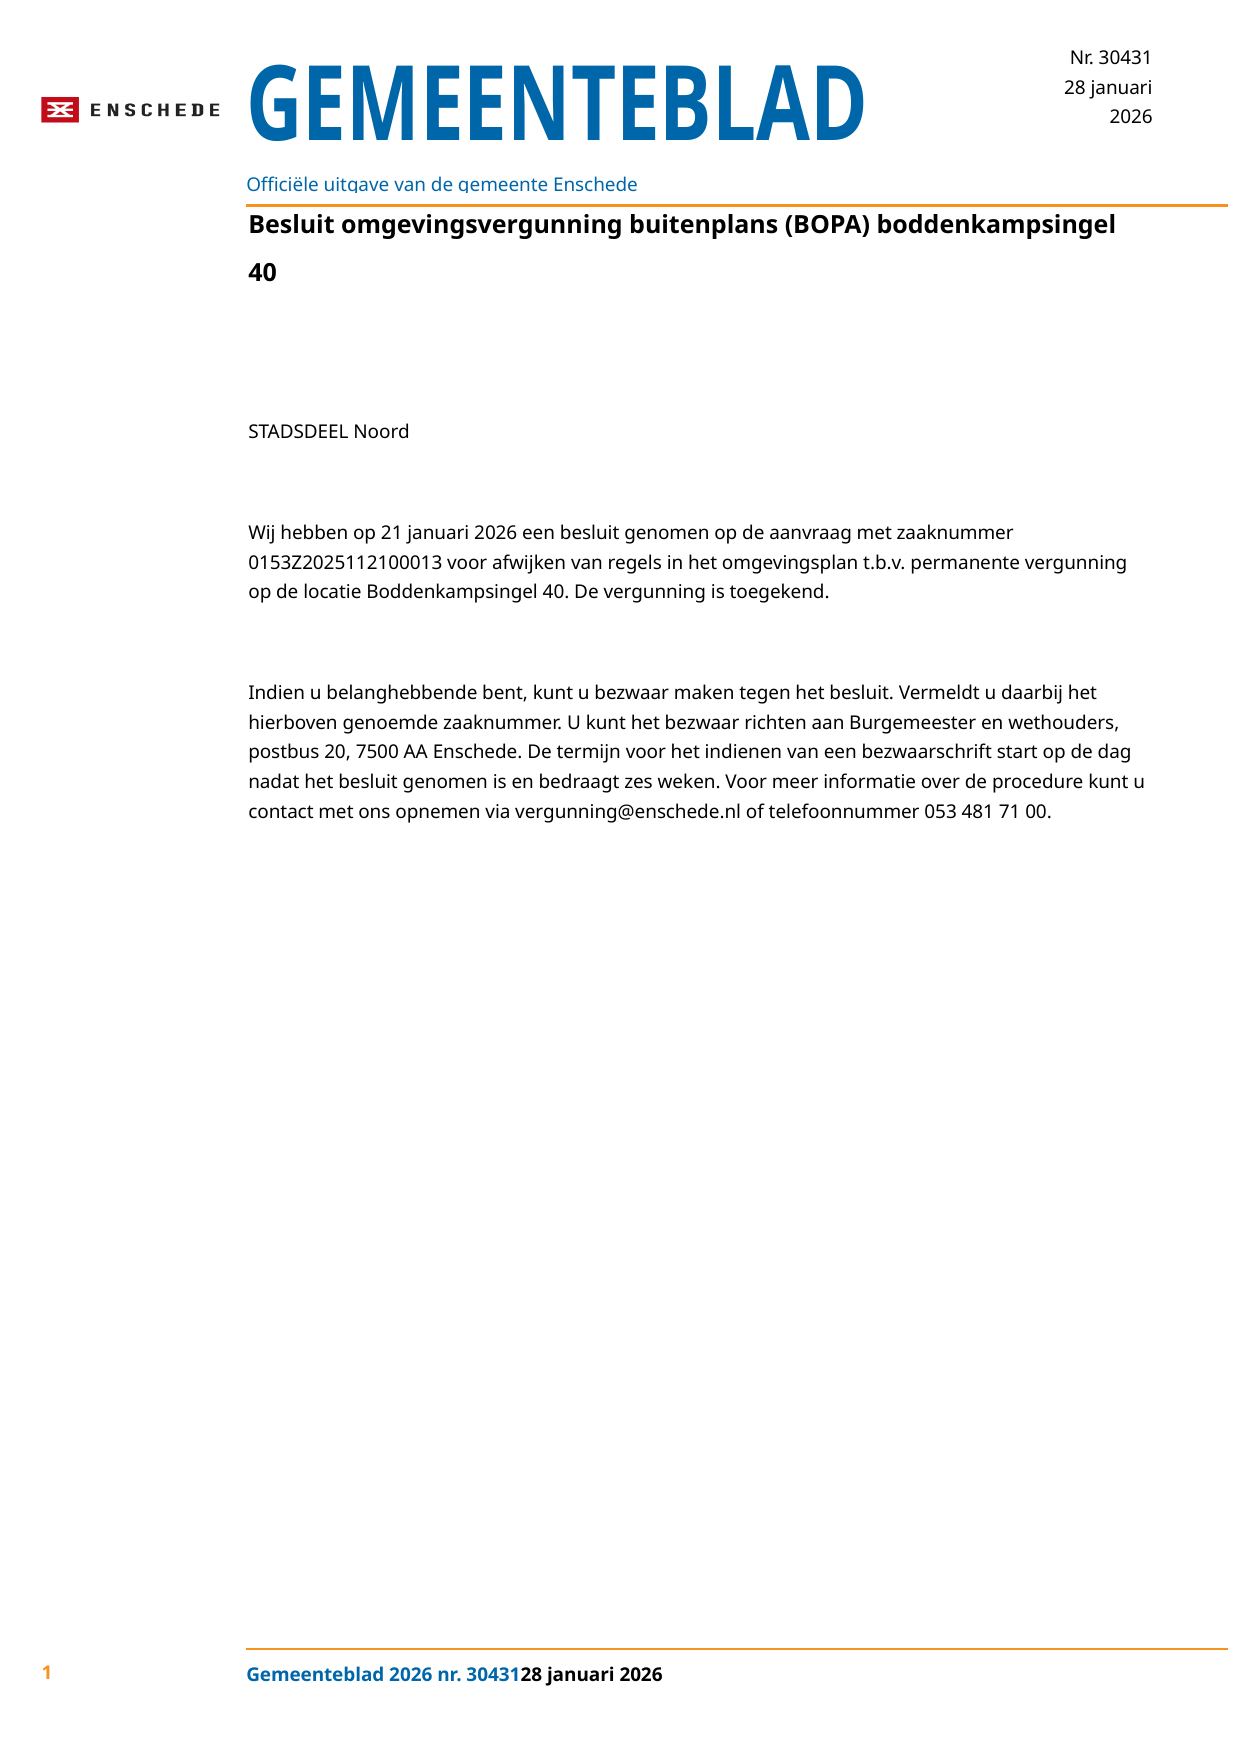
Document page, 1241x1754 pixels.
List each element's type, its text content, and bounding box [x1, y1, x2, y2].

text STADSDEEL Noord [248, 419, 1152, 444]
text Indien u belanghebbende bent, kunt u bezwaar maken tegen het besluit. Vermeldt u daarbij het hierboven genoemde zaaknummer. U kunt het bezwaar richten aan Burgemeester en wethouders, postbus 20, 7500 AA Enschede. De termijn voor het indienen van een bezwaarschrift start op de dag nadat het besluit genomen is en bedraagt zes weken. Voor meer informatie over de procedure kunt u contact met ons opnemen via vergunning@enschede.nl of telefoonnummer 053 481 71 00. [248, 679, 1152, 824]
text Besluit omgevingsvergunning buitenplans (BOPA) boddenkampsingel 40 [248, 207, 1152, 288]
picture [41, 47, 231, 172]
text Wij hebben op 21 januari 2026 een besluit genomen op de aanvraag met zaaknummer 0153Z2025112100013 voor afwijken van regels in het omgevingsplan t.b.v. permanente vergunning op de locatie Boddenkampsingel 40. De vergunning is toegekend. [248, 519, 1152, 604]
